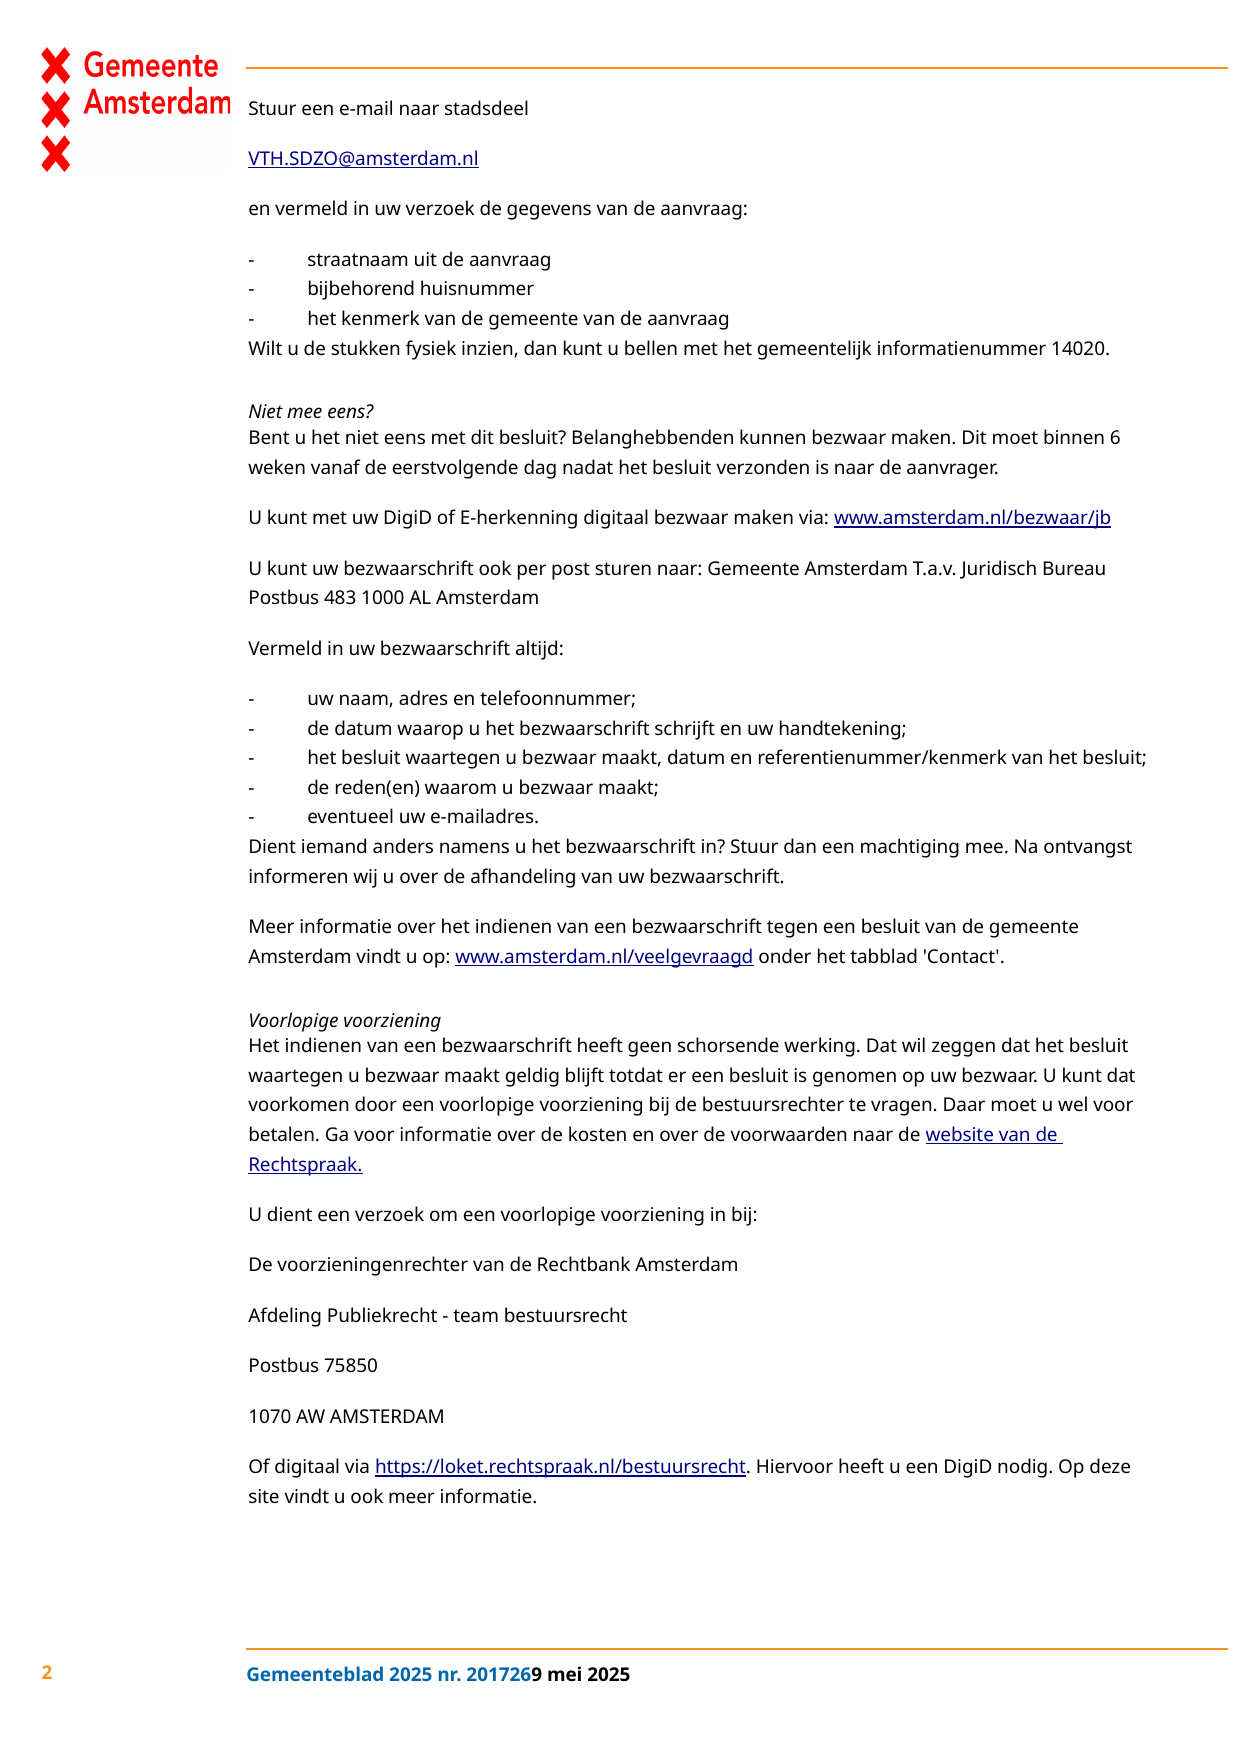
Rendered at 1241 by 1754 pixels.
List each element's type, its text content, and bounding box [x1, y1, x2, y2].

list bijbehorend huisnummer [248, 276, 1152, 301]
list het besluit waartegen u bezwaar maakt, datum en referentienummer/kenmerk van het besluit; [248, 744, 1152, 770]
text Postbus 75850 [248, 1352, 1152, 1378]
text Wilt u de stukken fysiek inzien, dan kunt u bellen met het gemeentelijk informatienummer 14020. [248, 335, 1152, 361]
text Bent u het niet eens met dit besluit? Belanghebbenden kunnen bezwaar maken. Dit moet binnen 6 weken vanaf de eerstvolgende dag nadat het besluit verzonden is naar de aanvrager. [248, 424, 1152, 480]
list de reden(en) waarom u bezwaar maakt; [248, 774, 1152, 800]
text Afdeling Publiekrecht - team bestuursrecht [248, 1302, 1152, 1328]
text Meer informatie over het indienen van een bezwaarschrift tegen een besluit van de gemeente Amsterdam vindt u op: www.amsterdam.nl/veelgevraagd onder het tabblad 'Contact'. [248, 913, 1152, 968]
list het kenmerk van de gemeente van de aanvraag [248, 305, 1152, 331]
text U dient een verzoek om een voorlopige voorziening in bij: [248, 1201, 1152, 1227]
list uw naam, adres en telefoonnummer; [248, 685, 1152, 711]
picture [41, 47, 231, 172]
text Het indienen van een bezwaarschrift heeft geen schorsende werking. Dat wil zeggen dat het besluit waartegen u bezwaar maakt geldig blijft totdat er een besluit is genomen op uw bezwaar. U kunt dat voorkomen door een voorlopige voorziening bij de bestuursrechter te vragen. Daar moet u wel voor betalen. Ga voor informatie over de kosten en over de voorwaarden naar de website van de Rechtspraak. [248, 1032, 1152, 1177]
list de datum waarop u het bezwaarschrift schrijft en uw handtekening; [248, 715, 1152, 741]
text Voorlopige voorziening [248, 1007, 1152, 1032]
list eventueel uw e-mailadres. [248, 804, 1152, 829]
text VTH.SDZO@amsterdam.nl [248, 145, 1152, 171]
text De voorzieningenrechter van de Rechtbank Amsterdam [248, 1252, 1152, 1277]
text Of digitaal via https://loket.rechtspraak.nl/bestuursrecht. Hiervoor heeft u een DigiD nodig. Op deze site vindt u ook meer informatie. [248, 1453, 1152, 1509]
text Vermeld in uw bezwaarschrift altijd: [248, 635, 1152, 661]
text Dient iemand anders namens u het bezwaarschrift in? Stuur dan een machtiging mee. Na ontvangst informeren wij u over de afhandeling van uw bezwaarschrift. [248, 833, 1152, 888]
text en vermeld in uw verzoek de gegevens van de aanvraag: [248, 196, 1152, 221]
text Niet mee eens? [248, 399, 1152, 424]
list straatnaam uit de aanvraag [248, 246, 1152, 272]
text U kunt met uw DigiD of E-herkenning digitaal bezwaar maken via: www.amsterdam.nl/bezwaar/jb [248, 504, 1152, 530]
text U kunt uw bezwaarschrift ook per post sturen naar: Gemeente Amsterdam T.a.v. Juridisch Bureau Postbus 483 1000 AL Amsterdam [248, 555, 1152, 610]
text Stuur een e-mail naar stadsdeel [248, 95, 1152, 121]
text 1070 AW AMSTERDAM [248, 1403, 1152, 1429]
